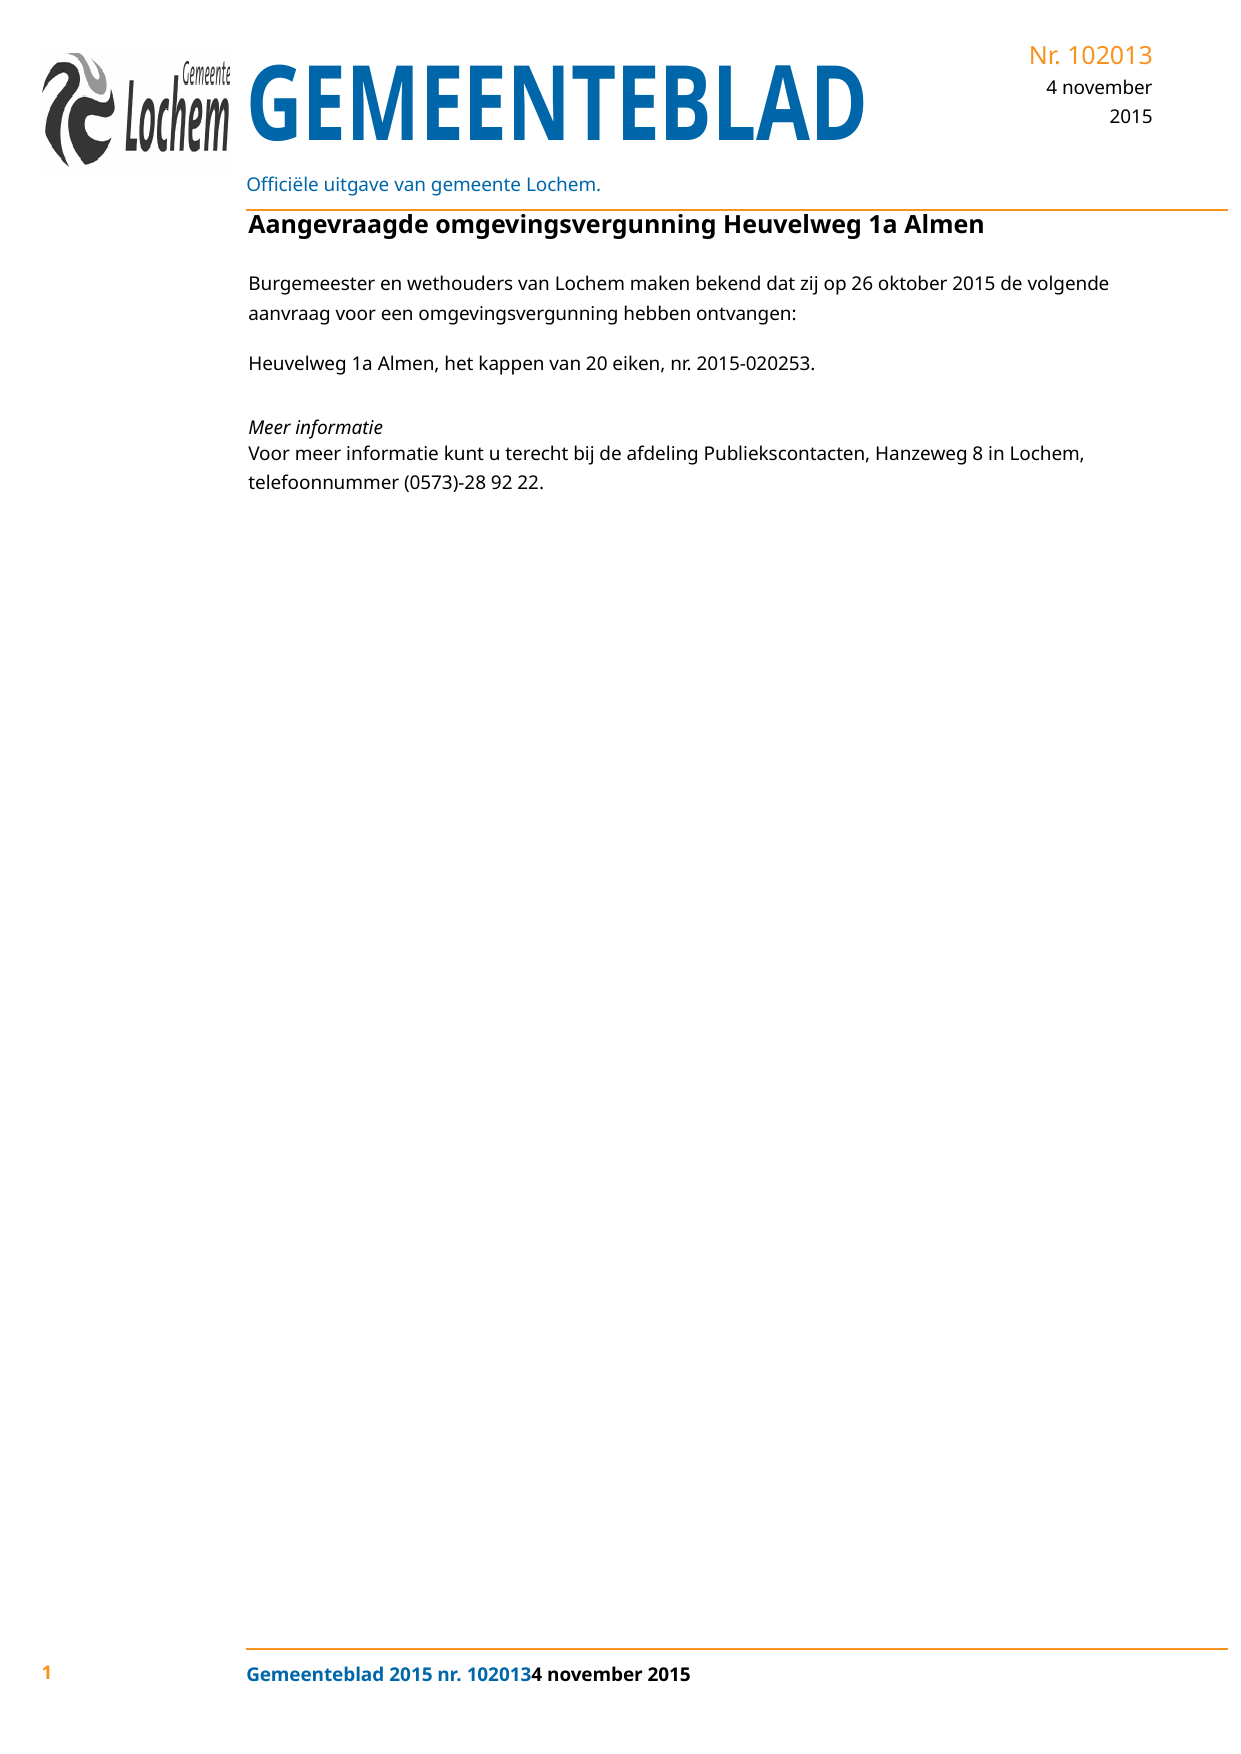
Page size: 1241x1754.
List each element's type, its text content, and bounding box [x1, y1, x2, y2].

text Meer informatie [248, 414, 1152, 440]
text Heuvelweg 1a Almen, het kappen van 20 eiken, nr. 2015-020253. [248, 350, 1152, 376]
text Voor meer informatie kunt u terecht bij de afdeling Publiekscontacten, Hanzeweg 8 in Lochem, telefoonnummer (0573)-28 92 22. [248, 440, 1152, 495]
text Aangevraagde omgevingsvergunning Heuvelweg 1a Almen [248, 211, 1152, 241]
text Burgemeester en wethouders van Lochem maken bekend dat zij op 26 oktober 2015 de volgende aanvraag voor een omgevingsvergunning hebben ontvangen: [248, 270, 1152, 326]
picture [41, 47, 231, 172]
